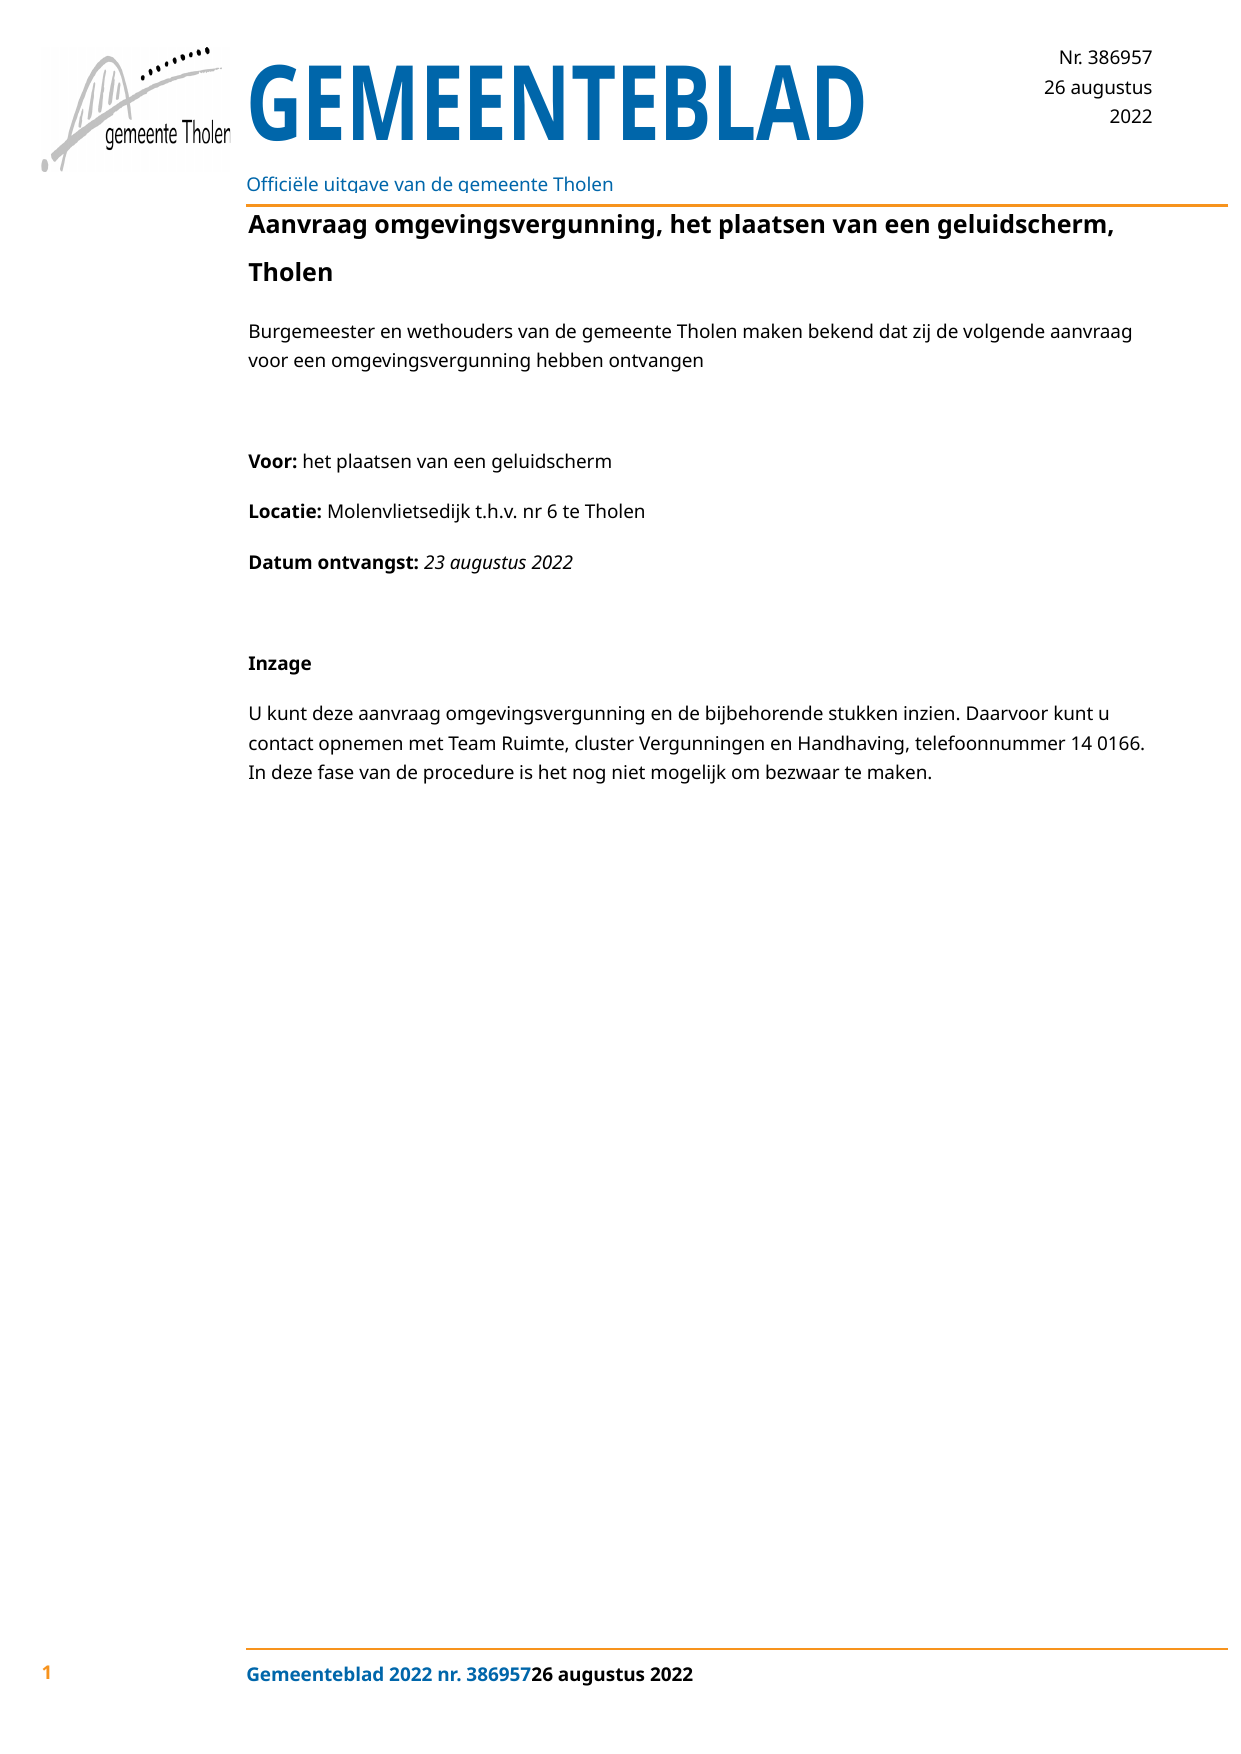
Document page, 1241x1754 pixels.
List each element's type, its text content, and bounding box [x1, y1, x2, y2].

text Datum ontvangst: 23 augustus 2022 [248, 549, 1152, 575]
text Inzage [248, 650, 1152, 676]
text Aanvraag omgevingsvergunning, het plaatsen van een geluidscherm, Tholen [248, 207, 1152, 288]
text U kunt deze aanvraag omgevingsvergunning en de bijbehorende stukken inzien. Daarvoor kunt u contact opnemen met Team Ruimte, cluster Vergunningen en Handhaving, telefoonnummer 14 0166. In deze fase van de procedure is het nog niet mogelijk om bezwaar te maken. [248, 700, 1152, 785]
text Locatie: Molenvlietsedijk t.h.v. nr 6 te Tholen [248, 499, 1152, 524]
picture [41, 47, 231, 172]
text Burgemeester en wethouders van de gemeente Tholen maken bekend dat zij de volgende aanvraag voor een omgevingsvergunning hebben ontvangen [248, 318, 1152, 373]
text Voor: het plaatsen van een geluidscherm [248, 448, 1152, 474]
